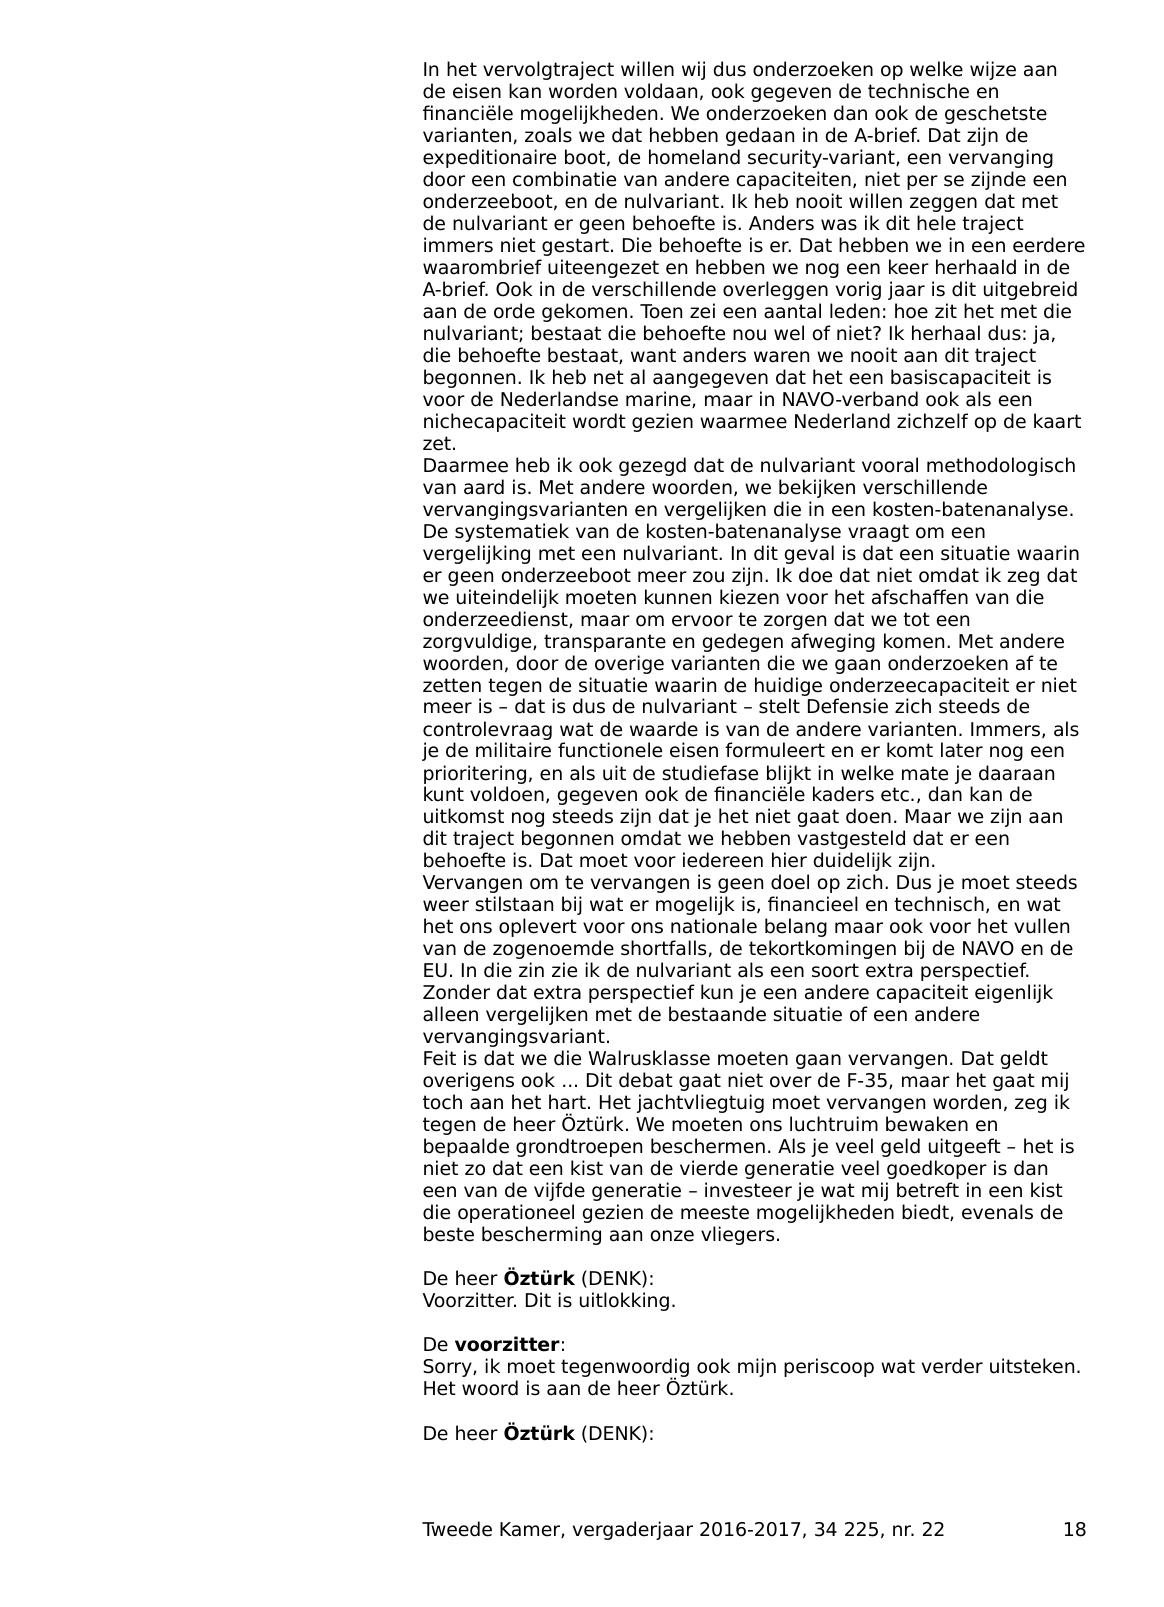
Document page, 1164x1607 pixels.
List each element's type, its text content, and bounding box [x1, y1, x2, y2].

text Feit is dat we die Walrusklasse moeten gaan vervangen. Dat geldt overigens ook ... Dit debat gaat niet over de F-35, maar het gaat mij toch aan het hart. Het jachtvliegtuig moet vervangen worden, zeg ik tegen de heer Öztürk. We moeten ons luchtruim bewaken en bepaalde grondtroepen beschermen. Als je veel geld uitgeeft – het is niet zo dat een kist van de vierde generatie veel goedkoper is dan een van de vijfde generatie – investeer je wat mij betreft in een kist die operationeel gezien de meeste mogelijkheden biedt, evenals de beste bescherming aan onze vliegers. [422, 1048, 1087, 1246]
text De voorzitter: [422, 1334, 1087, 1356]
text Sorry, ik moet tegenwoordig ook mijn periscoop wat verder uitsteken. Het woord is aan de heer Öztürk. [422, 1356, 1087, 1400]
text Vervangen om te vervangen is geen doel op zich. Dus je moet steeds weer stilstaan bij wat er mogelijk is, financieel en technisch, en wat het ons oplevert voor ons nationale belang maar ook voor het vullen van de zogenoemde shortfalls, de tekortkomingen bij de NAVO en de EU. In die zin zie ik de nulvariant als een soort extra perspectief. Zonder dat extra perspectief kun je een andere capaciteit eigenlijk alleen vergelijken met de bestaande situatie of een andere vervangingsvariant. [422, 872, 1087, 1048]
text De heer Öztürk (DENK): [422, 1268, 1087, 1290]
text In het vervolgtraject willen wij dus onderzoeken op welke wijze aan de eisen kan worden voldaan, ook gegeven de technische en financiële mogelijkheden. We onderzoeken dan ook de geschetste varianten, zoals we dat hebben gedaan in de A-brief. Dat zijn de expeditionaire boot, de homeland security-variant, een vervanging door een combinatie van andere capaciteiten, niet per se zijnde een onderzeeboot, en de nulvariant. Ik heb nooit willen zeggen dat met de nulvariant er geen behoefte is. Anders was ik dit hele traject immers niet gestart. Die behoefte is er. Dat hebben we in een eerdere waarombrief uiteengezet en hebben we nog een keer herhaald in de A-brief. Ook in de verschillende overleggen vorig jaar is dit uitgebreid aan de orde gekomen. Toen zei een aantal leden: hoe zit het met die nulvariant; bestaat die behoefte nou wel of niet? Ik herhaal dus: ja, die behoefte bestaat, want anders waren we nooit aan dit traject begonnen. Ik heb net al aangegeven dat het een basiscapaciteit is voor de Nederlandse marine, maar in NAVO-verband ook als een nichecapaciteit wordt gezien waarmee Nederland zichzelf op de kaart zet. [422, 59, 1087, 455]
text Voorzitter. Dit is uitlokking. [422, 1290, 1087, 1312]
text De heer Öztürk (DENK): [422, 1422, 1087, 1444]
text Daarmee heb ik ook gezegd dat de nulvariant vooral methodologisch van aard is. Met andere woorden, we bekijken verschillende vervangingsvarianten en vergelijken die in een kosten-batenanalyse. De systematiek van de kosten-batenanalyse vraagt om een vergelijking met een nulvariant. In dit geval is dat een situatie waarin er geen onderzeeboot meer zou zijn. Ik doe dat niet omdat ik zeg dat we uiteindelijk moeten kunnen kiezen voor het afschaffen van die onderzeedienst, maar om ervoor te zorgen dat we tot een zorgvuldige, transparante en gedegen afweging komen. Met andere woorden, door de overige varianten die we gaan onderzoeken af te zetten tegen de situatie waarin de huidige onderzeecapaciteit er niet meer is – dat is dus de nulvariant – stelt Defensie zich steeds de controlevraag wat de waarde is van de andere varianten. Immers, als je de militaire functionele eisen formuleert en er komt later nog een prioritering, en als uit de studiefase blijkt in welke mate je daaraan kunt voldoen, gegeven ook de financiële kaders etc., dan kan de uitkomst nog steeds zijn dat je het niet gaat doen. Maar we zijn aan dit traject begonnen omdat we hebben vastgesteld dat er een behoefte is. Dat moet voor iedereen hier duidelijk zijn. [422, 455, 1087, 872]
